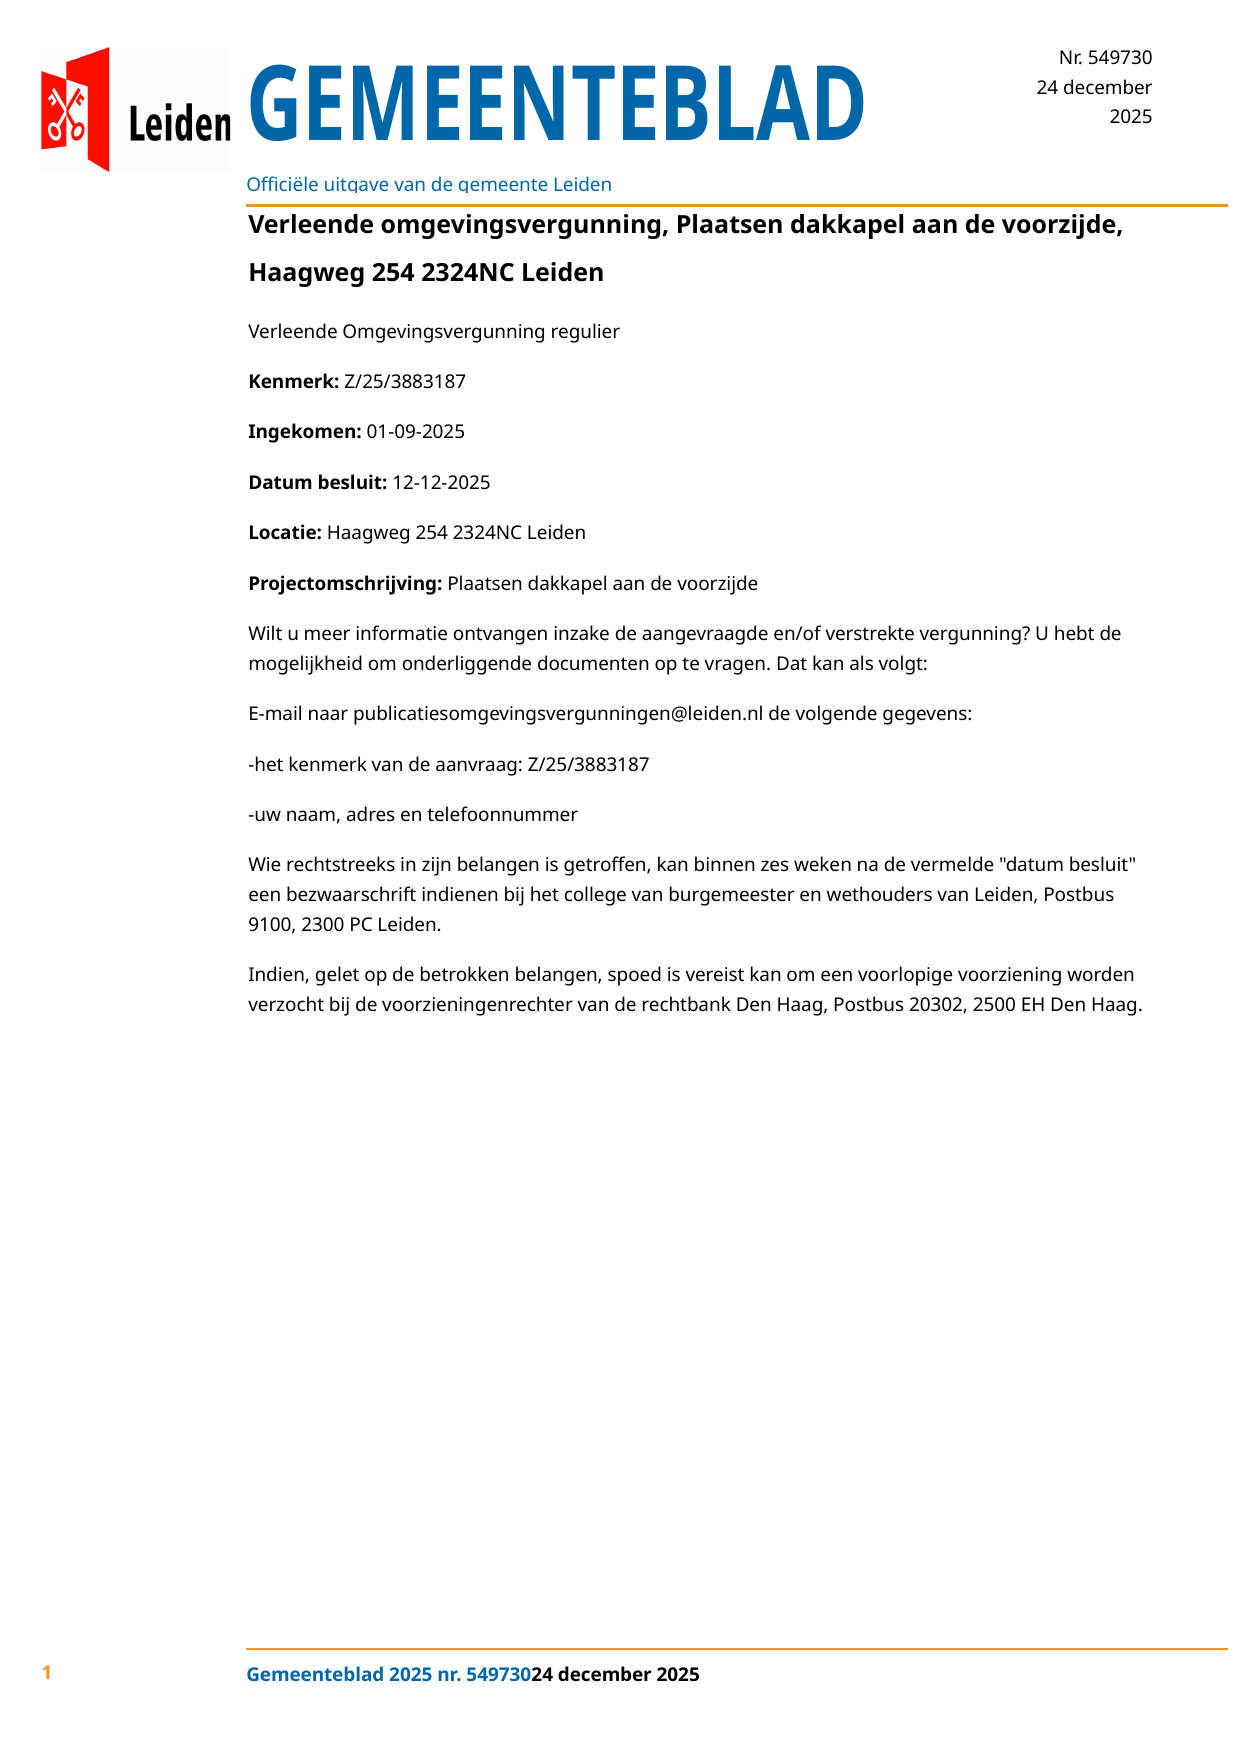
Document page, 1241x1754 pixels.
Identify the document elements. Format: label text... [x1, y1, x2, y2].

text E-mail naar publicatiesomgevingsvergunningen@leiden.nl de volgende gegevens: [248, 700, 1152, 726]
text Verleende Omgevingsvergunning regulier [248, 318, 1152, 344]
text Locatie: Haagweg 254 2324NC Leiden [248, 519, 1152, 545]
text Ingekomen: 01-09-2025 [248, 419, 1152, 444]
text Indien, gelet op de betrokken belangen, spoed is vereist kan om een voorlopige voorziening worden verzocht bij de voorzieningenrechter van de rechtbank Den Haag, Postbus 20302, 2500 EH Den Haag. [248, 961, 1152, 1017]
text Datum besluit: 12-12-2025 [248, 469, 1152, 495]
text Wilt u meer informatie ontvangen inzake de aangevraagde en/of verstrekte vergunning? U hebt de mogelijkheid om onderliggende documenten op te vragen. Dat kan als volgt: [248, 620, 1152, 676]
text Verleende omgevingsvergunning, Plaatsen dakkapel aan de voorzijde, Haagweg 254 2324NC Leiden [248, 207, 1152, 288]
text Projectomschrijving: Plaatsen dakkapel aan de voorzijde [248, 570, 1152, 596]
text Wie rechtstreeks in zijn belangen is getroffen, kan binnen zes weken na de vermelde "datum besluit" een bezwaarschrift indienen bij het college van burgemeester en wethouders van Leiden, Postbus 9100, 2300 PC Leiden. [248, 852, 1152, 937]
text -het kenmerk van de aanvraag: Z/25/3883187 [248, 751, 1152, 777]
text -uw naam, adres en telefoonnummer [248, 801, 1152, 827]
text Kenmerk: Z/25/3883187 [248, 368, 1152, 394]
picture [41, 47, 231, 172]
